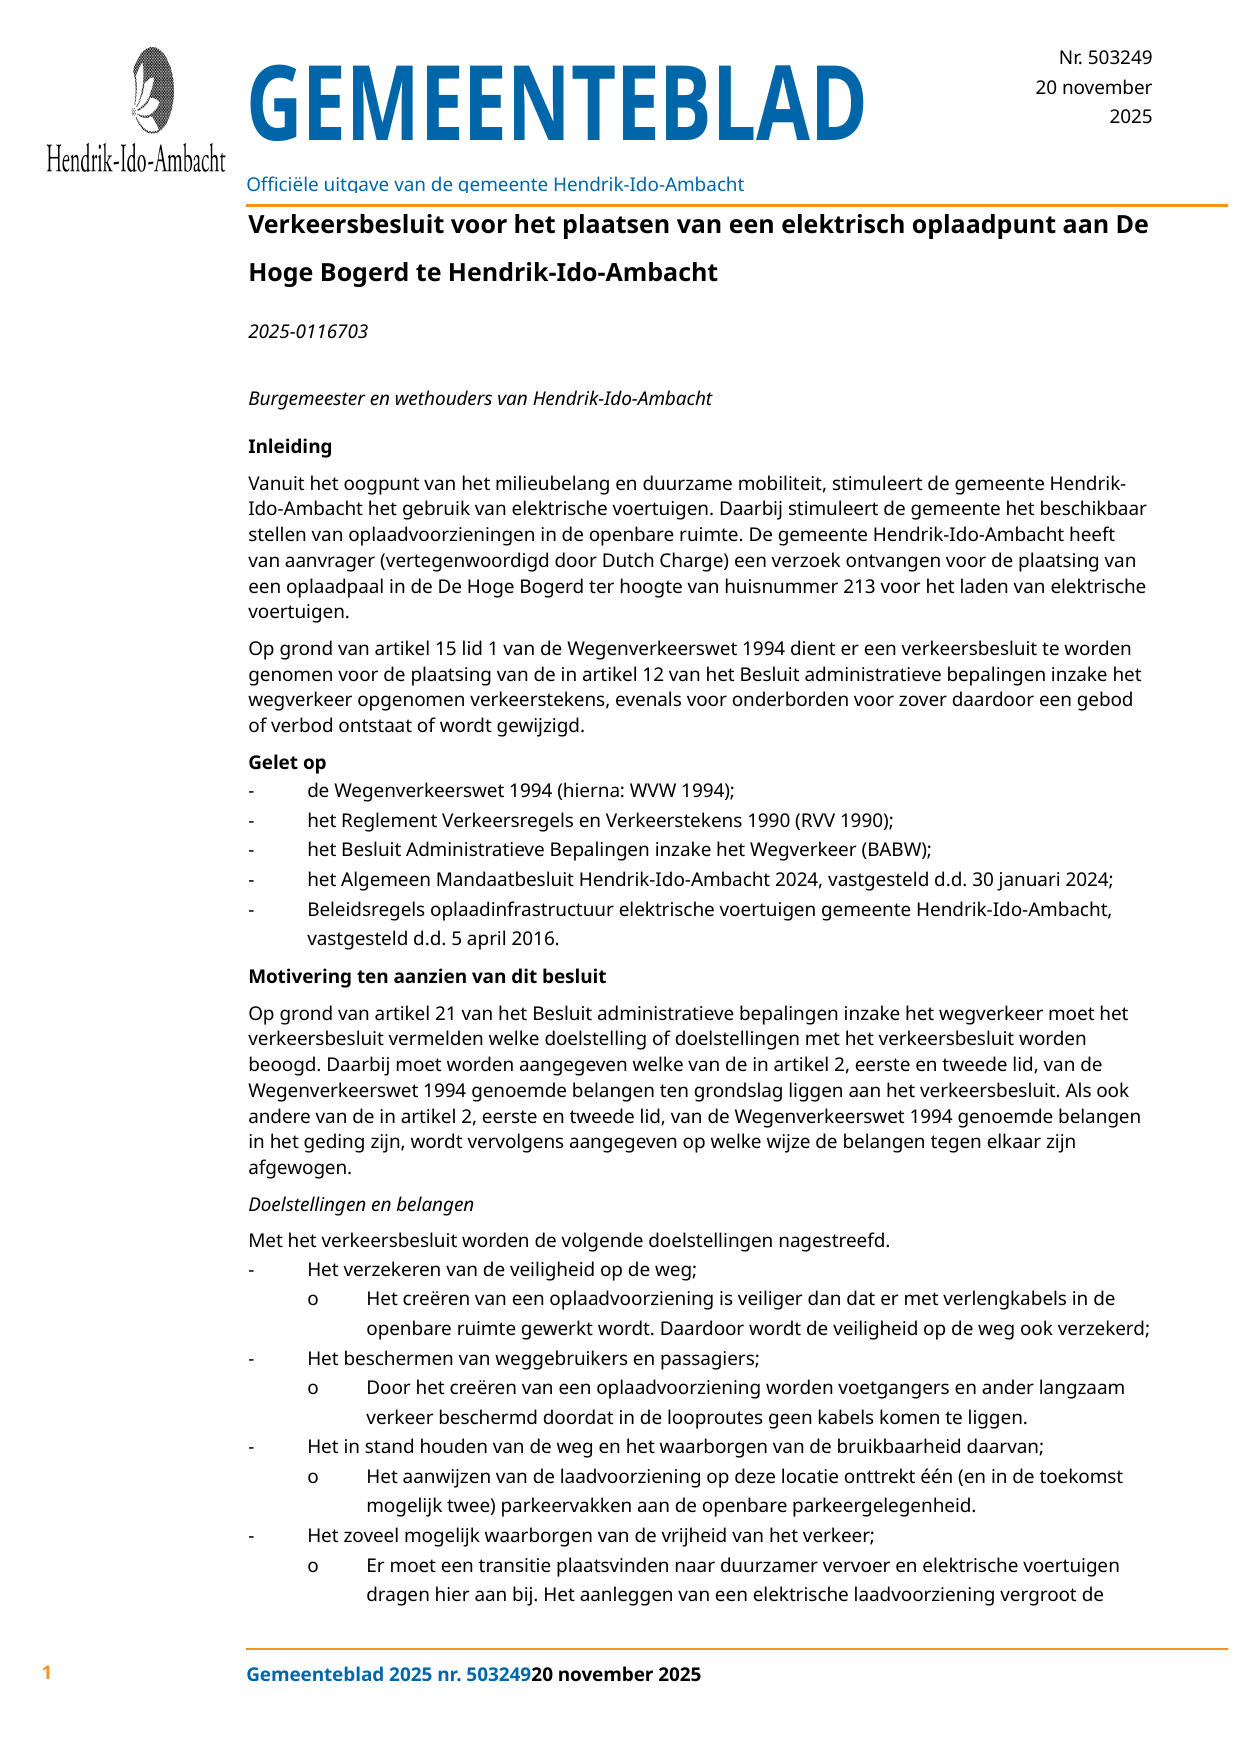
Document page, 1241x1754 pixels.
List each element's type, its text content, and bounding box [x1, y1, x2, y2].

list Het aanwijzen van de laadvoorziening op deze locatie onttrekt één (en in de toekomst mogelijk twee) parkeervakken aan de openbare parkeergelegenheid. [307, 1463, 1152, 1518]
text Gelet op [248, 749, 1152, 775]
list Er moet een transitie plaatsvinden naar duurzamer vervoer en elektrische voertuigen dragen hier aan bij. Het aanleggen van een elektrische laadvoorziening vergroot de [307, 1552, 1152, 1607]
list Het verzekeren van de veiligheid op de weg; [248, 1256, 1152, 1282]
list Beleidsregels oplaadinfrastructuur elektrische voertuigen gemeente Hendrik-Ido-Ambacht, vastgesteld d.d. 5 april 2016. [248, 896, 1152, 951]
text Verkeersbesluit voor het plaatsen van een elektrisch oplaadpunt aan De Hoge Bogerd te Hendrik-Ido-Ambacht [248, 207, 1152, 288]
text Doelstellingen en belangen [248, 1191, 1152, 1217]
text Burgemeester en wethouders van Hendrik-Ido-Ambacht [248, 386, 1152, 411]
list Het zoveel mogelijk waarborgen van de vrijheid van het verkeer; [248, 1522, 1152, 1548]
list het Reglement Verkeersregels en Verkeerstekens 1990 (RVV 1990); [248, 807, 1152, 833]
list Door het creëren van een oplaadvoorziening worden voetgangers en ander langzaam verkeer beschermd doordat in de looproutes geen kabels komen te liggen. [307, 1374, 1152, 1429]
text 2025-0116703 [248, 318, 1152, 344]
text Op grond van artikel 15 lid 1 van de Wegenverkeerswet 1994 dient er een verkeersbesluit te worden genomen voor de plaatsing van de in artikel 12 van het Besluit administratieve bepalingen inzake het wegverkeer opgenomen verkeerstekens, evenals voor onderborden voor zover daardoor een gebod of verbod ontstaat of wordt gewijzigd. [248, 635, 1152, 738]
list de Wegenverkeerswet 1994 (hierna: WVW 1994); [248, 777, 1152, 803]
list het Algemeen Mandaatbesluit Hendrik-Ido-Ambacht 2024, vastgesteld d.d. 30 januari 2024; [248, 866, 1152, 892]
picture [41, 47, 231, 172]
list Het in stand houden van de weg en het waarborgen van de bruikbaarheid daarvan; [248, 1433, 1152, 1459]
text Met het verkeersbesluit worden de volgende doelstellingen nagestreefd. [248, 1228, 1152, 1253]
list Het beschermen van weggebruikers en passagiers; [248, 1345, 1152, 1370]
text Motivering ten aanzien van dit besluit [248, 963, 1152, 989]
list het Besluit Administratieve Bepalingen inzake het Wegverkeer (BABW); [248, 837, 1152, 862]
text Op grond van artikel 21 van het Besluit administratieve bepalingen inzake het wegverkeer moet het verkeersbesluit vermelden welke doelstelling of doelstellingen met het verkeersbesluit worden beoogd. Daarbij moet worden aangegeven welke van de in artikel 2, eerste en tweede lid, van de Wegenverkeerswet 1994 genoemde belangen ten grondslag liggen aan het verkeersbesluit. Als ook andere van de in artikel 2, eerste en tweede lid, van de Wegenverkeerswet 1994 genoemde belangen in het geding zijn, wordt vervolgens aangegeven op welke wijze de belangen tegen elkaar zijn afgewogen. [248, 1000, 1152, 1180]
text Vanuit het oogpunt van het milieubelang en duurzame mobiliteit, stimuleert de gemeente Hendrik-Ido-Ambacht het gebruik van elektrische voertuigen. Daarbij stimuleert de gemeente het beschikbaar stellen van oplaadvoorzieningen in de openbare ruimte. De gemeente Hendrik-Ido-Ambacht heeft van aanvrager (vertegenwoordigd door Dutch Charge) een verzoek ontvangen voor de plaatsing van een oplaadpaal in de De Hoge Bogerd ter hoogte van huisnummer 213 voor het laden van elektrische voertuigen. [248, 470, 1152, 624]
text Inleiding [248, 433, 1152, 459]
list Het creëren van een oplaadvoorziening is veiliger dan dat er met verlengkabels in de openbare ruimte gewerkt wordt. Daardoor wordt de veiligheid op de weg ook verzekerd; [307, 1286, 1152, 1341]
